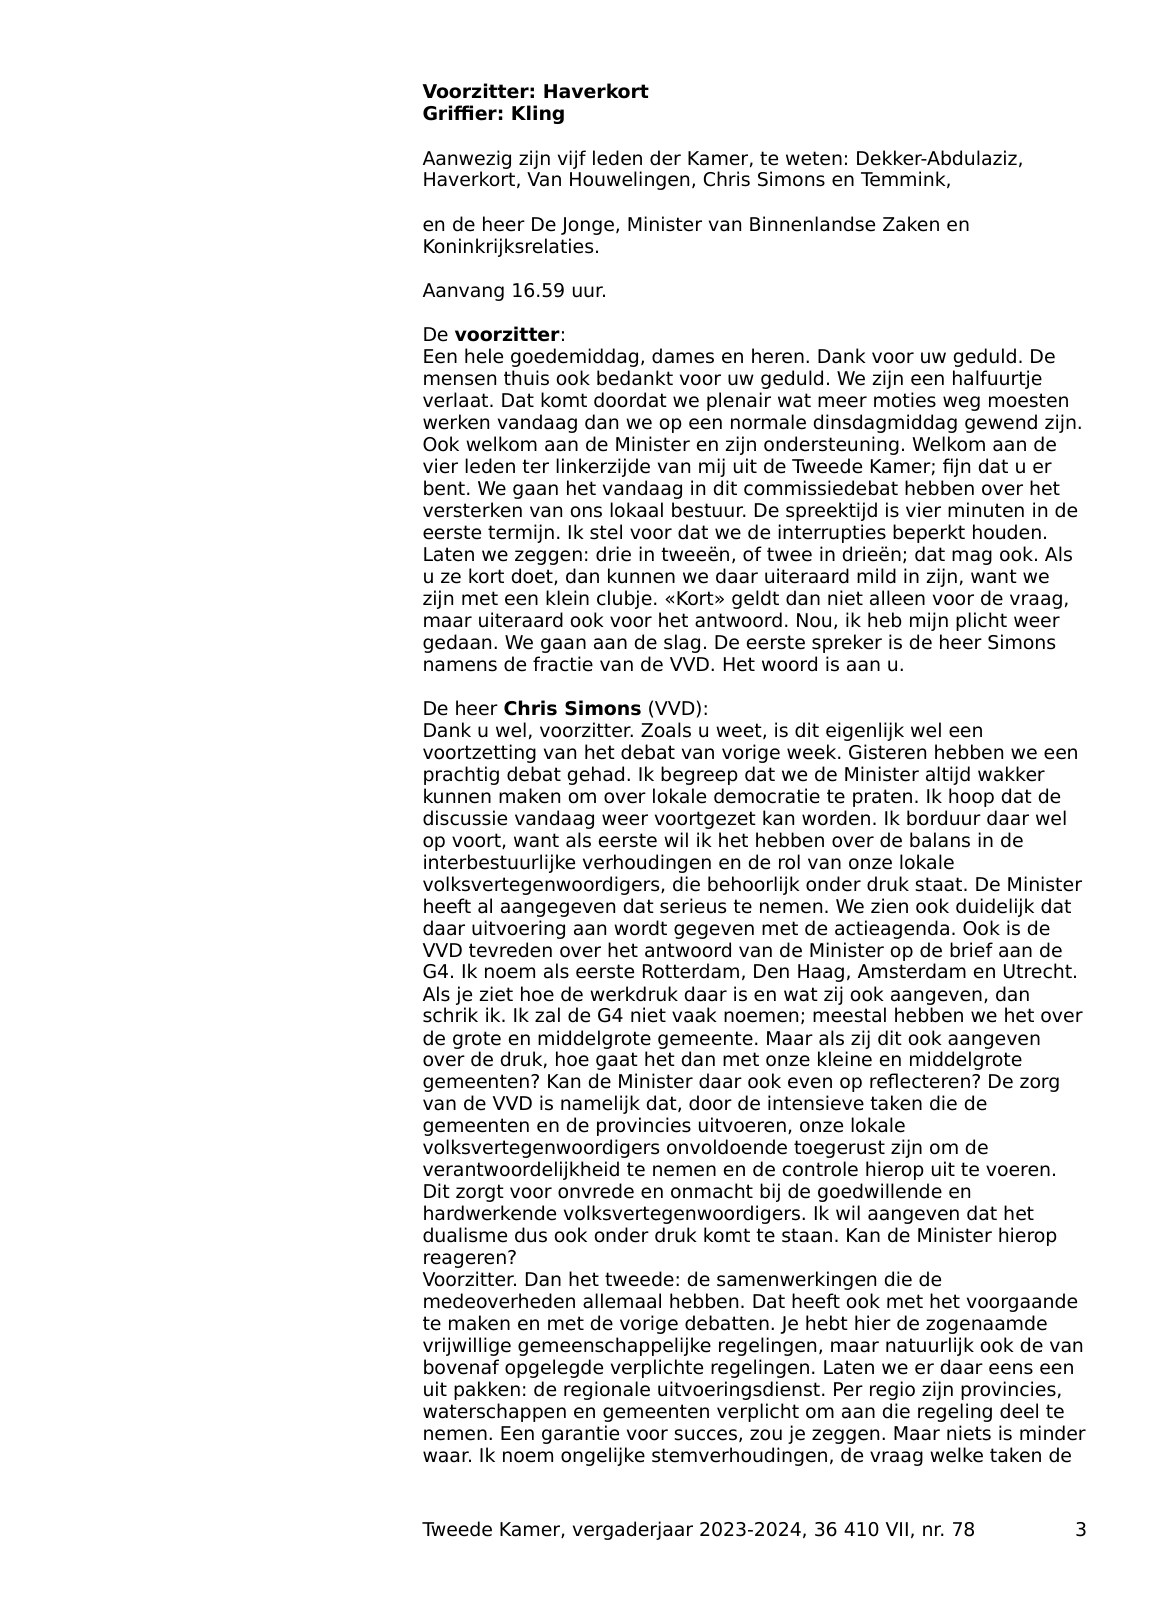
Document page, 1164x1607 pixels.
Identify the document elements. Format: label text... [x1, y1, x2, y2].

text Een hele goedemiddag, dames en heren. Dank voor uw geduld. De mensen thuis ook bedankt voor uw geduld. We zijn een halfuurtje verlaat. Dat komt doordat we plenair wat meer moties weg moesten werken vandaag dan we op een normale dinsdagmiddag gewend zijn. Ook welkom aan de Minister en zijn ondersteuning. Welkom aan de vier leden ter linkerzijde van mij uit de Tweede Kamer; fijn dat u er bent. We gaan het vandaag in dit commissiedebat hebben over het versterken van ons lokaal bestuur. De spreektijd is vier minuten in de eerste termijn. Ik stel voor dat we de interrupties beperkt houden. Laten we zeggen: drie in tweeën, of twee in drieën; dat mag ook. Als u ze kort doet, dan kunnen we daar uiteraard mild in zijn, want we zijn met een klein clubje. «Kort» geldt dan niet alleen voor de vraag, maar uiteraard ook voor het antwoord. Nou, ik heb mijn plicht weer gedaan. We gaan aan de slag. De eerste spreker is de heer Simons namens de fractie van de VVD. Het woord is aan u. [422, 346, 1087, 676]
text Voorzitter. Dan het tweede: de samenwerkingen die de medeoverheden allemaal hebben. Dat heeft ook met het voorgaande te maken en met de vorige debatten. Je hebt hier de zogenaamde vrijwillige gemeenschappelijke regelingen, maar natuurlijk ook de van bovenaf opgelegde verplichte regelingen. Laten we er daar eens een uit pakken: de regionale uitvoeringsdienst. Per regio zijn provincies, waterschappen en gemeenten verplicht om aan die regeling deel te nemen. Een garantie voor succes, zou je zeggen. Maar niets is minder waar. Ik noem ongelijke stemverhoudingen, de vraag welke taken de [422, 1269, 1087, 1467]
text De voorzitter: [422, 324, 1087, 346]
text Aanvang 16.59 uur. [422, 280, 1087, 302]
text en de heer De Jonge, Minister van Binnenlandse Zaken en Koninkrijksrelaties. [422, 213, 1087, 257]
text De heer Chris Simons (VVD): [422, 698, 1087, 720]
text Dank u wel, voorzitter. Zoals u weet, is dit eigenlijk wel een voortzetting van het debat van vorige week. Gisteren hebben we een prachtig debat gehad. Ik begreep dat we de Minister altijd wakker kunnen maken om over lokale democratie te praten. Ik hoop dat de discussie vandaag weer voortgezet kan worden. Ik borduur daar wel op voort, want als eerste wil ik het hebben over de balans in de interbestuurlijke verhoudingen en de rol van onze lokale volksvertegenwoordigers, die behoorlijk onder druk staat. De Minister heeft al aangegeven dat serieus te nemen. We zien ook duidelijk dat daar uitvoering aan wordt gegeven met de actieagenda. Ook is de VVD tevreden over het antwoord van de Minister op de brief aan de G4. Ik noem als eerste Rotterdam, Den Haag, Amsterdam en Utrecht. Als je ziet hoe de werkdruk daar is en wat zij ook aangeven, dan schrik ik. Ik zal de G4 niet vaak noemen; meestal hebben we het over de grote en middelgrote gemeente. Maar als zij dit ook aangeven over de druk, hoe gaat het dan met onze kleine en middelgrote gemeenten? Kan de Minister daar ook even op reflecteren? De zorg van de VVD is namelijk dat, door de intensieve taken die de gemeenten en de provincies uitvoeren, onze lokale volksvertegenwoordigers onvoldoende toegerust zijn om de verantwoordelijkheid te nemen en de controle hierop uit te voeren. Dit zorgt voor onvrede en onmacht bij de goedwillende en hardwerkende volksvertegenwoordigers. Ik wil aangeven dat het dualisme dus ook onder druk komt te staan. Kan de Minister hierop reageren? [422, 720, 1087, 1269]
text Aanwezig zijn vijf leden der Kamer, te weten: Dekker-Abdulaziz, Haverkort, Van Houwelingen, Chris Simons en Temmink, [422, 147, 1087, 191]
text Voorzitter: Haverkort [422, 81, 1087, 103]
text Griffier: Kling [422, 103, 1087, 125]
